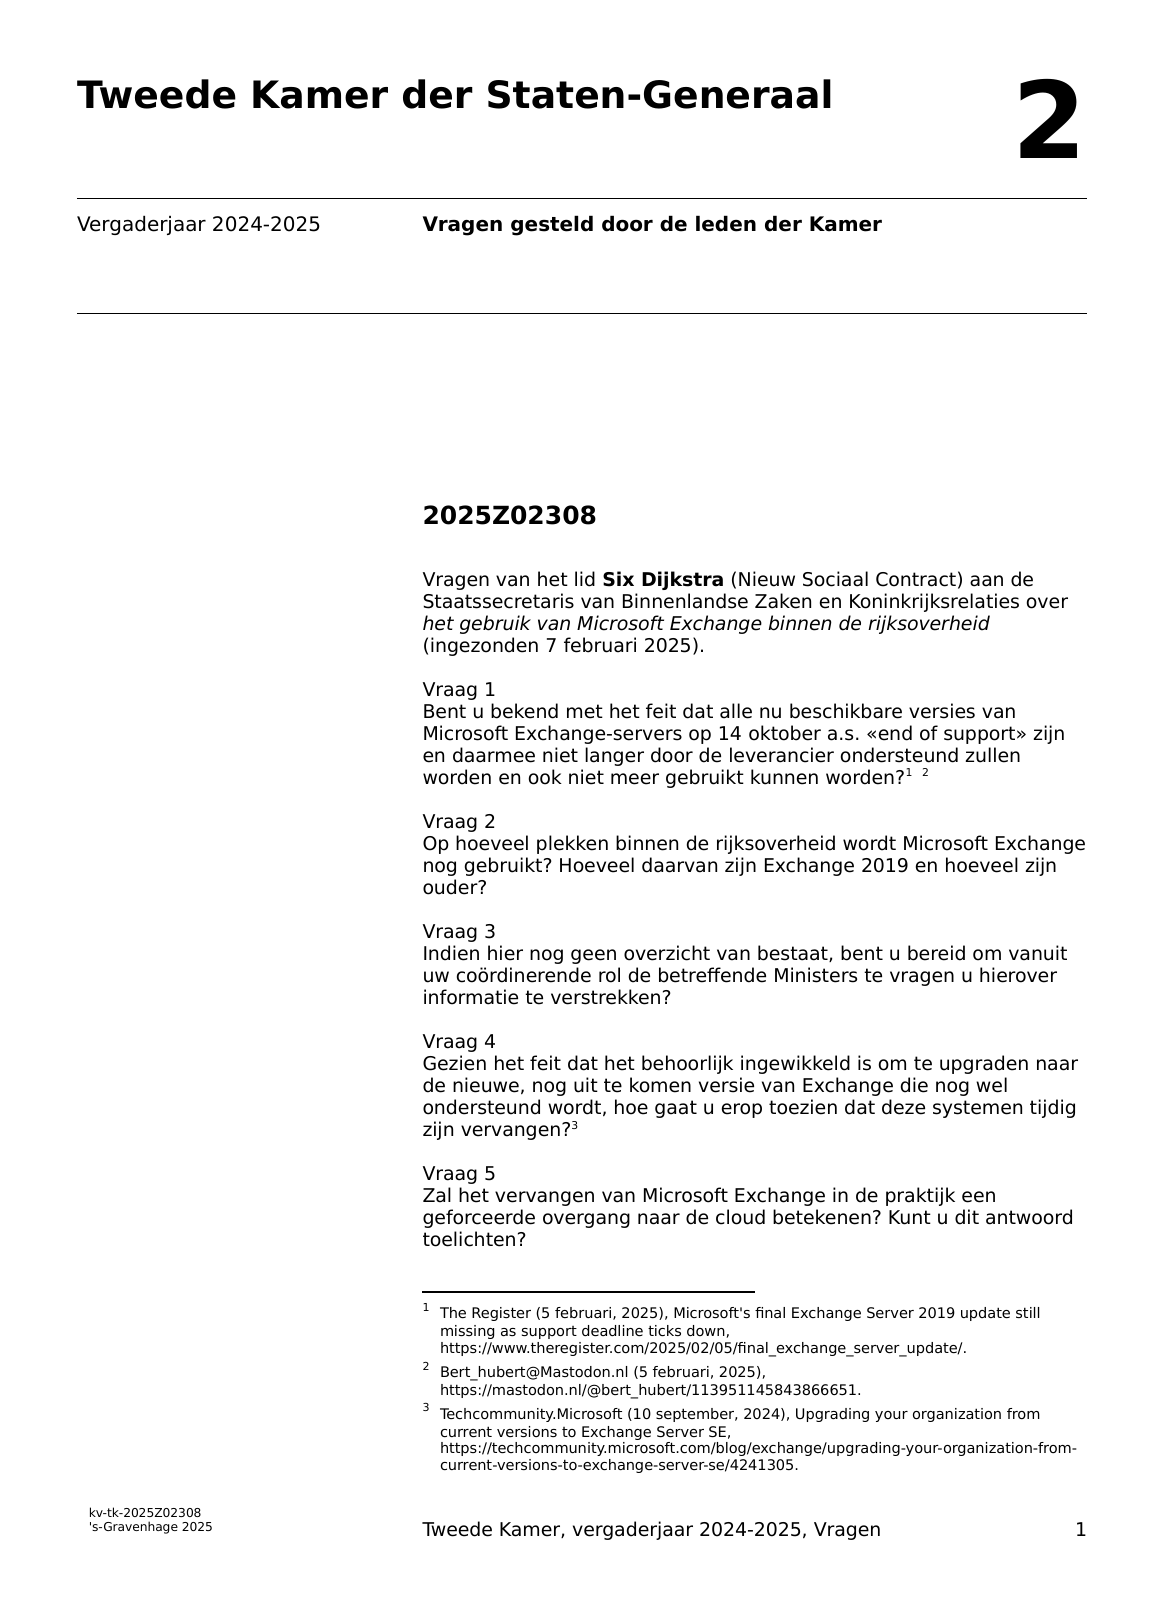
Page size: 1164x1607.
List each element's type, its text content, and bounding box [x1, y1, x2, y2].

text Bent u bekend met het feit dat alle nu beschikbare versies van Microsoft Exchange-servers op 14 oktober a.s. «end of support» zijn en daarmee niet langer door de leverancier ondersteund zullen worden en ook niet meer gebruikt kunnen worden? [422, 701, 1087, 789]
text Vraag 5 [422, 1163, 1087, 1185]
text Op hoeveel plekken binnen de rijksoverheid wordt Microsoft Exchange nog gebruikt? Hoeveel daarvan zijn Exchange 2019 en hoeveel zijn ouder? [422, 833, 1087, 899]
text Gezien het feit dat het behoorlijk ingewikkeld is om te upgraden naar de nieuwe, nog uit te komen versie van Exchange die nog wel ondersteund wordt, hoe gaat u erop toezien dat deze systemen tijdig zijn vervangen? [422, 1053, 1087, 1141]
text Indien hier nog geen overzicht van bestaat, bent u bereid om vanuit uw coördinerende rol de betreffende Ministers te vragen u hierover informatie te verstrekken? [422, 943, 1087, 1009]
text Bert_hubert@Mastodon.nl (5 februari, 2025), https://mastodon.nl/@bert_hubert/113951145843866651. [422, 1360, 1087, 1399]
text Vragen van het lid Six Dijkstra (Nieuw Sociaal Contract) aan de Staatssecretaris van Binnenlandse Zaken en Koninkrijksrelaties over het gebruik van Microsoft Exchange binnen de rijksoverheid (ingezonden 7 februari 2025). [422, 569, 1087, 657]
text Zal het vervangen van Microsoft Exchange in de praktijk een geforceerde overgang naar de cloud betekenen? Kunt u dit antwoord toelichten? [422, 1185, 1087, 1251]
text Vraag 2 [422, 811, 1087, 833]
table_header 2 [886, 59, 1087, 198]
table_header Tweede Kamer der Staten-Generaal [77, 59, 886, 198]
text Vraag 4 [422, 1031, 1087, 1053]
text The Register (5 februari, 2025), Microsoft's final Exchange Server 2019 update still missing as support deadline ticks down, https://www.theregister.com/2025/02/05/final_exchange_server_update/. [422, 1301, 1087, 1357]
text kv-tk-2025Z02308 [88, 1506, 323, 1520]
text 's-Gravenhage 2025 [88, 1520, 323, 1534]
table_cell Vragen gesteld door de leden der Kamer [422, 199, 1087, 313]
text 2025Z02308 [422, 501, 1087, 531]
table_cell Vergaderjaar 2024-2025 [77, 199, 422, 313]
text Techcommunity.Microsoft (10 september, 2024), Upgrading your organization from current versions to Exchange Server SE, https://techcommunity.microsoft.com/blog/exchange/upgrading-your-organization-from-current-versions-to-exchange-server-se/4241305. [422, 1402, 1087, 1474]
text Vraag 3 [422, 921, 1087, 943]
text Vraag 1 [422, 679, 1087, 701]
